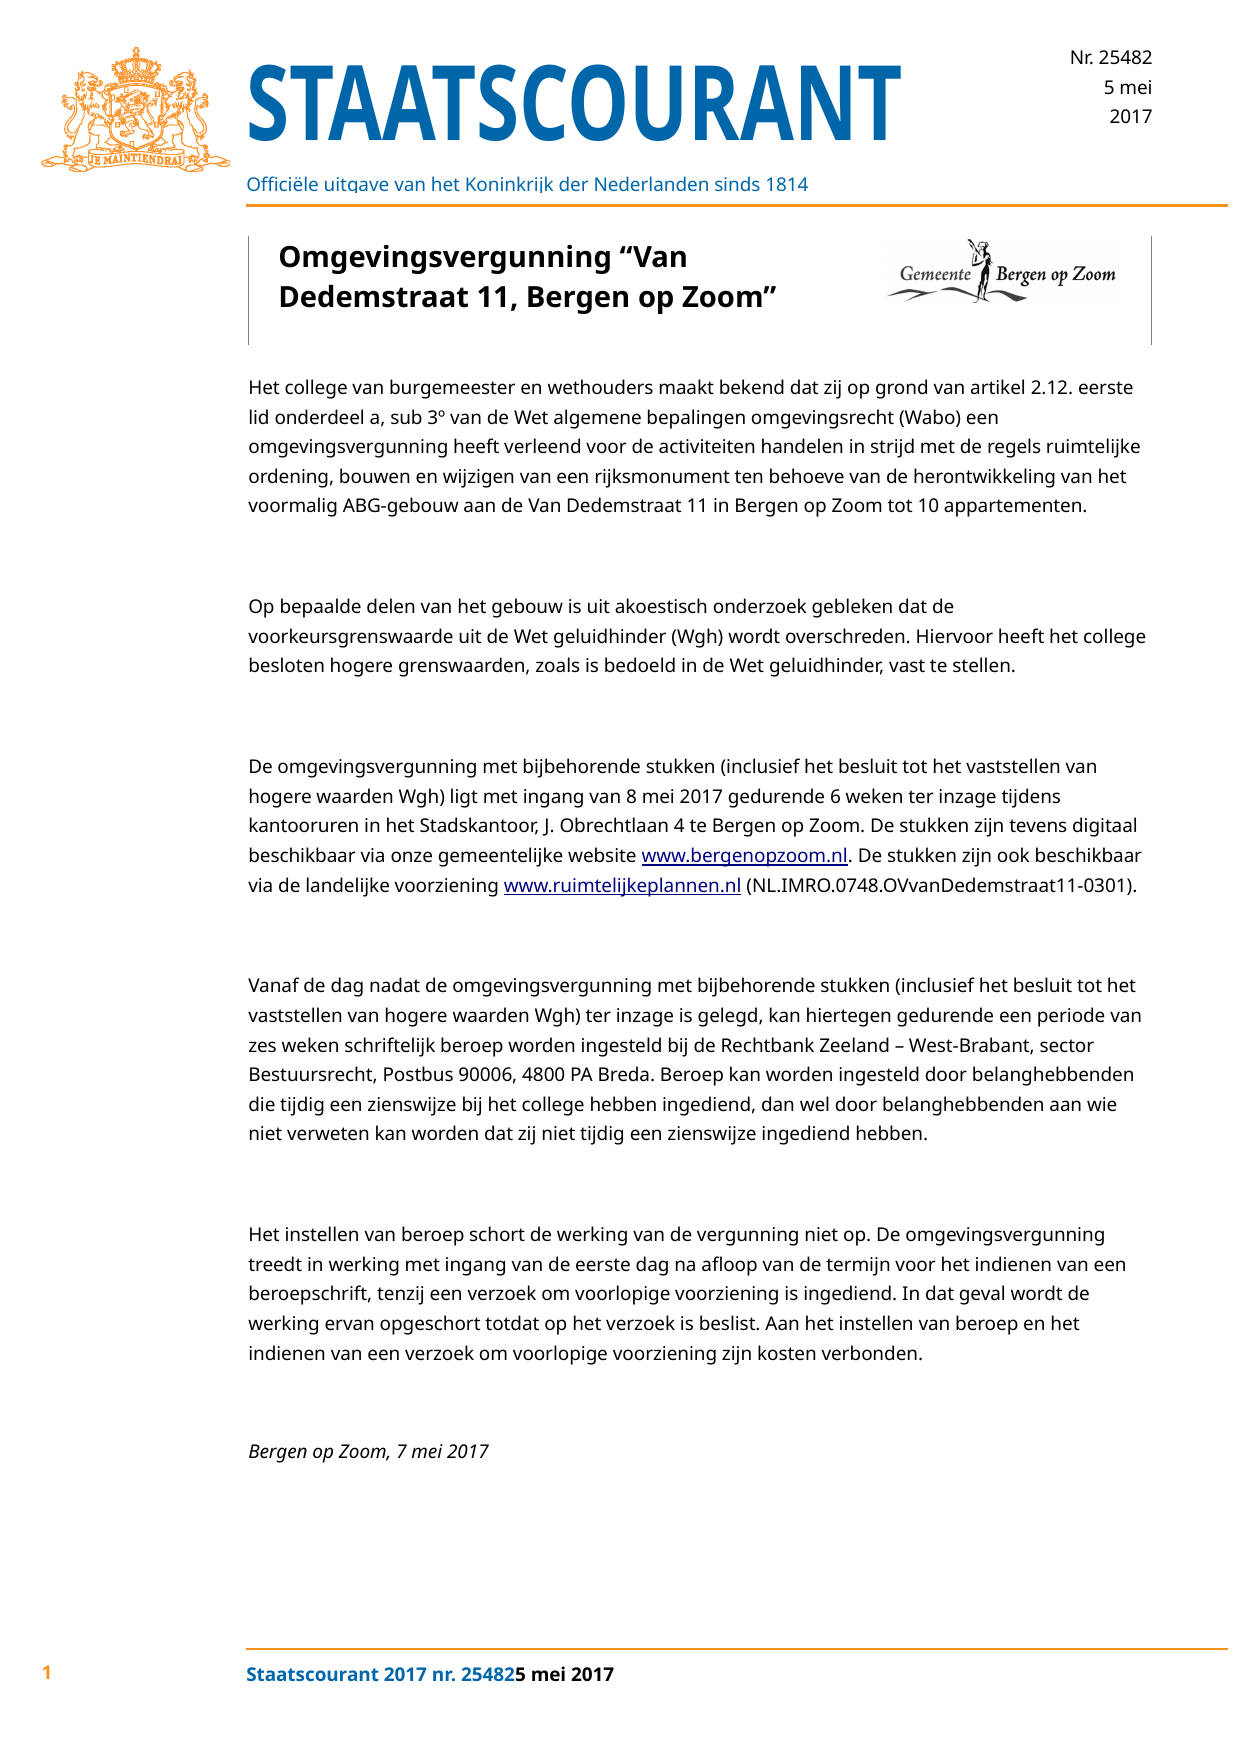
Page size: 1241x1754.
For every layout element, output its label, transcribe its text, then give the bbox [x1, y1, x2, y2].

text Op bepaalde delen van het gebouw is uit akoestisch onderzoek gebleken dat de voorkeursgrenswaarde uit de Wet geluidhinder (Wgh) wordt overschreden. Hiervoor heeft het college besloten hogere grenswaarden, zoals is bedoeld in de Wet geluidhinder, vast te stellen. [248, 593, 1152, 678]
picture [41, 47, 231, 172]
table_header Omgevingsvergunning “Van Dedemstraat 11, Bergen op Zoom” [249, 236, 850, 345]
text Het instellen van beroep schort de werking van de vergunning niet op. De omgevingsvergunning treedt in werking met ingang van de eerste dag na afloop van de termijn voor het indienen van een beroepschrift, tenzij een verzoek om voorlopige voorziening is ingediend. In dat geval wordt de werking ervan opgeschort totdat op het verzoek is beslist. Aan het instellen van beroep en het indienen van een verzoek om voorlopige voorziening zijn kosten verbonden. [248, 1221, 1152, 1365]
text Bergen op Zoom, 7 mei 2017 [248, 1438, 1152, 1464]
picture [882, 236, 1119, 307]
table_header [850, 236, 1151, 345]
text De omgevingsvergunning met bijbehorende stukken (inclusief het besluit tot het vaststellen van hogere waarden Wgh) ligt met ingang van 8 mei 2017 gedurende 6 weken ter inzage tijdens kantooruren in het Stadskantoor, J. Obrechtlaan 4 te Bergen op Zoom. De stukken zijn tevens digitaal beschikbaar via onze gemeentelijke website www.bergenopzoom.nl. De stukken zijn ook beschikbaar via de landelijke voorziening www.ruimtelijkeplannen.nl (NL.IMRO.0748.OVvanDedemstraat11-0301). [248, 753, 1152, 897]
text Het college van burgemeester en wethouders maakt bekend dat zij op grond van artikel 2.12. eerste lid onderdeel a, sub 3º van de Wet algemene bepalingen omgevingsrecht (Wabo) een omgevingsvergunning heeft verleend voor de activiteiten handelen in strijd met de regels ruimtelijke ordening, bouwen en wijzigen van een rijksmonument ten behoeve van de herontwikkeling van het voormalig ABG-gebouw aan de Van Dedemstraat 11 in Bergen op Zoom tot 10 appartementen. [248, 374, 1152, 518]
text Vanaf de dag nadat de omgevingsvergunning met bijbehorende stukken (inclusief het besluit tot het vaststellen van hogere waarden Wgh) ter inzage is gelegd, kan hiertegen gedurende een periode van zes weken schriftelijk beroep worden ingesteld bij de Rechtbank Zeeland – West-Brabant, sector Bestuursrecht, Postbus 90006, 4800 PA Breda. Beroep kan worden ingesteld door belanghebbenden die tijdig een zienswijze bij het college hebben ingediend, dan wel door belanghebbenden aan wie niet verweten kan worden dat zij niet tijdig een zienswijze ingediend hebben. [248, 973, 1152, 1146]
